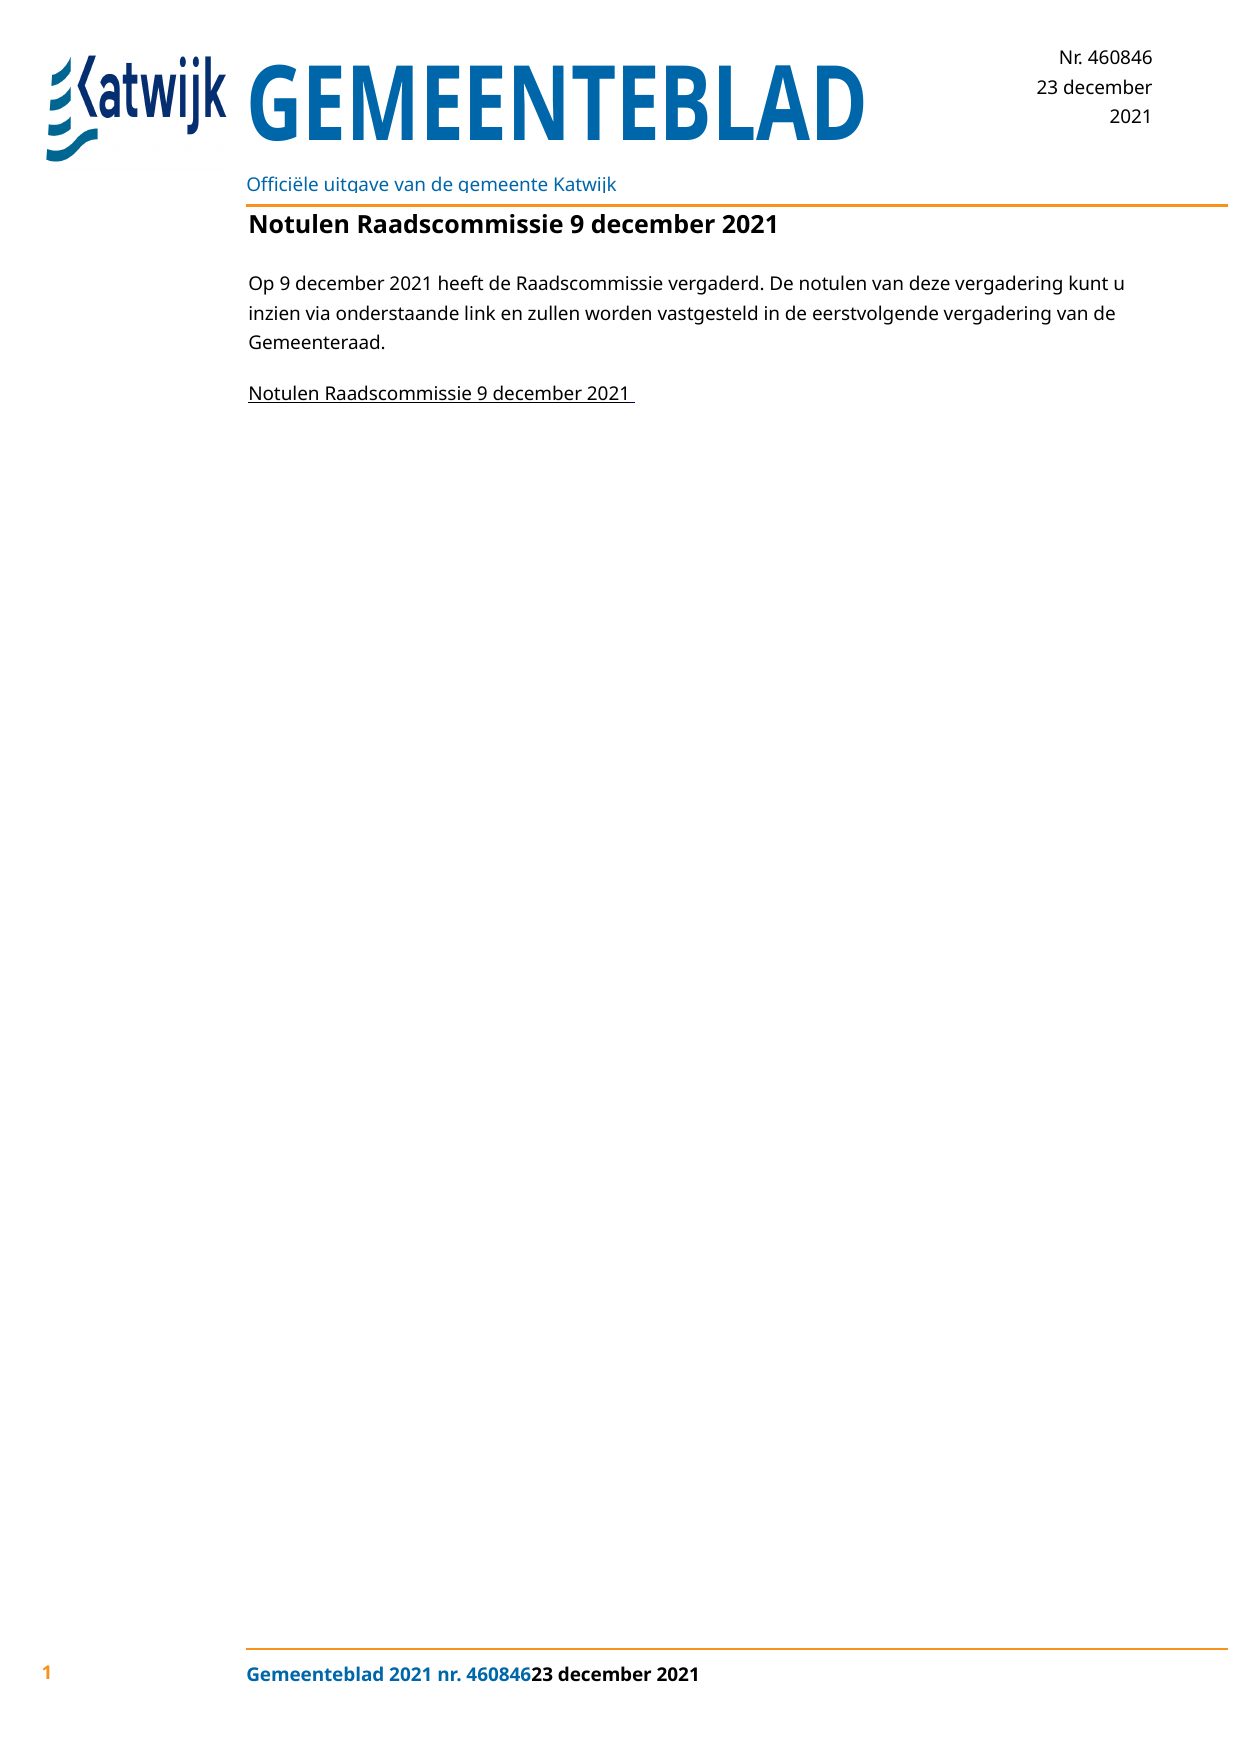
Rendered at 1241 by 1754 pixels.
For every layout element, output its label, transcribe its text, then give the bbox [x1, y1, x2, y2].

text Notulen Raadscommissie 9 december 2021 [248, 207, 1152, 241]
text Op 9 december 2021 heeft de Raadscommissie vergaderd. De notulen van deze vergadering kunt u inzien via onderstaande link en zullen worden vastgesteld in de eerstvolgende vergadering van de Gemeenteraad. [248, 270, 1152, 355]
text Notulen Raadscommissie 9 december 2021 [248, 380, 1152, 406]
picture [41, 47, 231, 172]
